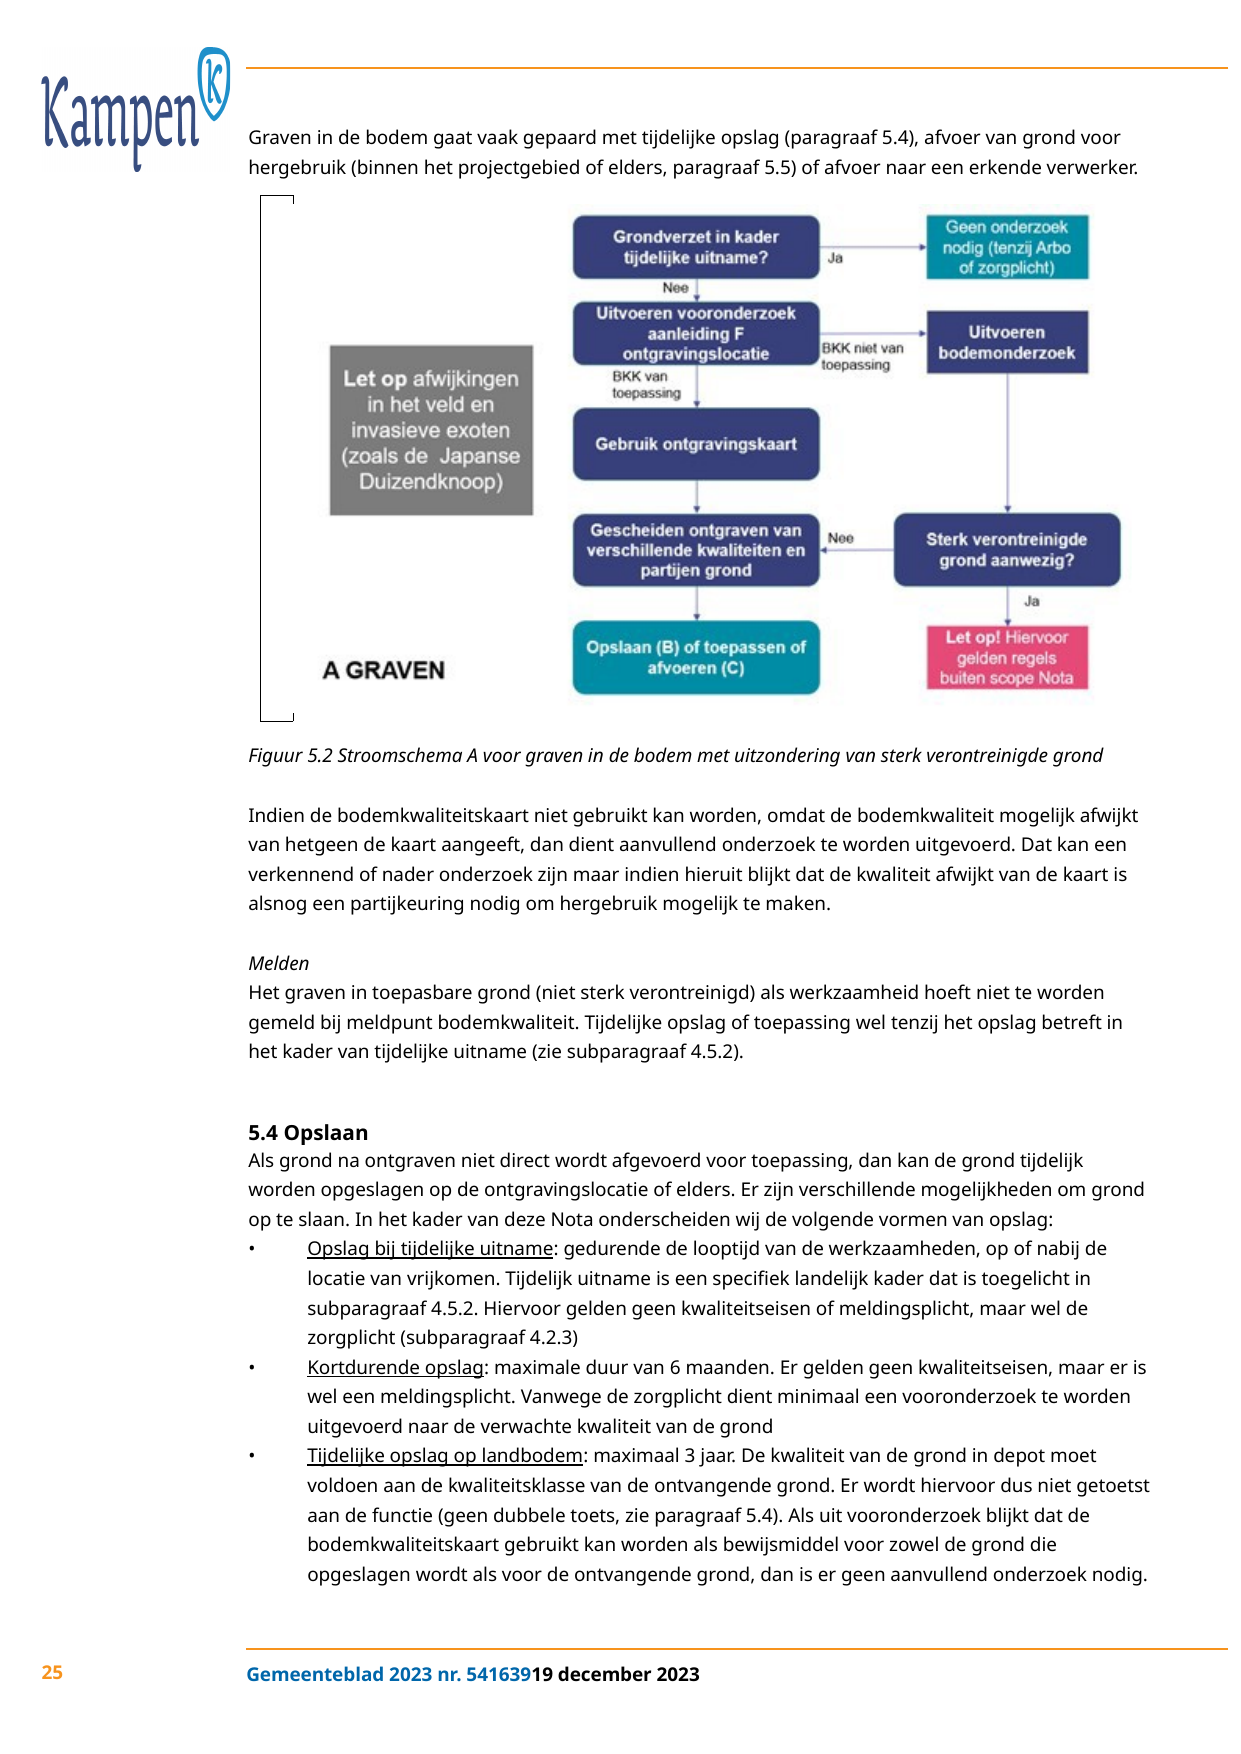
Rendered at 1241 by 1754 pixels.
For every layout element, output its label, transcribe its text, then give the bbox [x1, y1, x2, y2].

picture [41, 47, 231, 172]
text Graven in de bodem gaat vaak gepaard met tijdelijke opslag (paragraaf 5.4), afvoer van grond voor hergebruik (binnen het projectgebied of elders, paragraaf 5.5) of afvoer naar een erkende verwerker. [248, 124, 1152, 180]
list Tijdelijke opslag op landbodem: maximaal 3 jaar. De kwaliteit van de grond in depot moet voldoen aan de kwaliteitsklasse van de ontvangende grond. Er wordt hiervoor dus niet getoetst aan de functie (geen dubbele toets, zie paragraaf 5.4). Als uit vooronderzoek blijkt dat de bodemkwaliteitskaart gebruikt kan worden als bewijsmiddel voor zowel de grond die opgeslagen wordt als voor de ontvangende grond, dan is er geen aanvullend onderzoek nodig. [248, 1443, 1152, 1587]
text Het graven in toepasbare grond (niet sterk verontreinigd) als werkzaamheid hoeft niet te worden gemeld bij meldpunt bodemkwaliteit. Tijdelijke opslag of toepassing wel tenzij het opslag betreft in het kader van tijdelijke uitname (zie subparagraaf 4.5.2). [248, 979, 1152, 1064]
text Melden [248, 950, 1152, 975]
text Figuur 5.2 Stroomschema A voor graven in de bodem met uitzondering van sterk verontreinigde grond [248, 743, 1152, 768]
text Indien de bodemkwaliteitskaart niet gebruikt kan worden, omdat de bodemkwaliteit mogelijk afwijkt van hetgeen de kaart aangeeft, dan dient aanvullend onderzoek te worden uitgevoerd. Dat kan een verkennend of nader onderzoek zijn maar indien hieruit blijkt dat de kwaliteit afwijkt van de kaart is alsnog een partijkeuring nodig om hergebruik mogelijk te maken. [248, 802, 1152, 916]
list Kortdurende opslag: maximale duur van 6 maanden. Er gelden geen kwaliteitseisen, maar er is wel een meldingsplicht. Vanwege de zorgplicht dient minimaal een vooronderzoek te worden uitgevoerd naar de verwachte kwaliteit van de grond [248, 1354, 1152, 1439]
picture [268, 204, 1132, 713]
text Als grond na ontgraven niet direct wordt afgevoerd voor toepassing, dan kan de grond tijdelijk worden opgeslagen op de ontgravingslocatie of elders. Er zijn verschillende mogelijkheden om grond op te slaan. In het kader van deze Nota onderscheiden wij de volgende vormen van opslag: [248, 1147, 1152, 1232]
list Opslag bij tijdelijke uitname: gedurende de looptijd van de werkzaamheden, op of nabij de locatie van vrijkomen. Tijdelijk uitname is een specifiek landelijk kader dat is toegelicht in subparagraaf 4.5.2. Hiervoor gelden geen kwaliteitseisen of meldingsplicht, maar wel de zorgplicht (subparagraaf 4.2.3) [248, 1236, 1152, 1350]
text 5.4 Opslaan [248, 1118, 1152, 1147]
